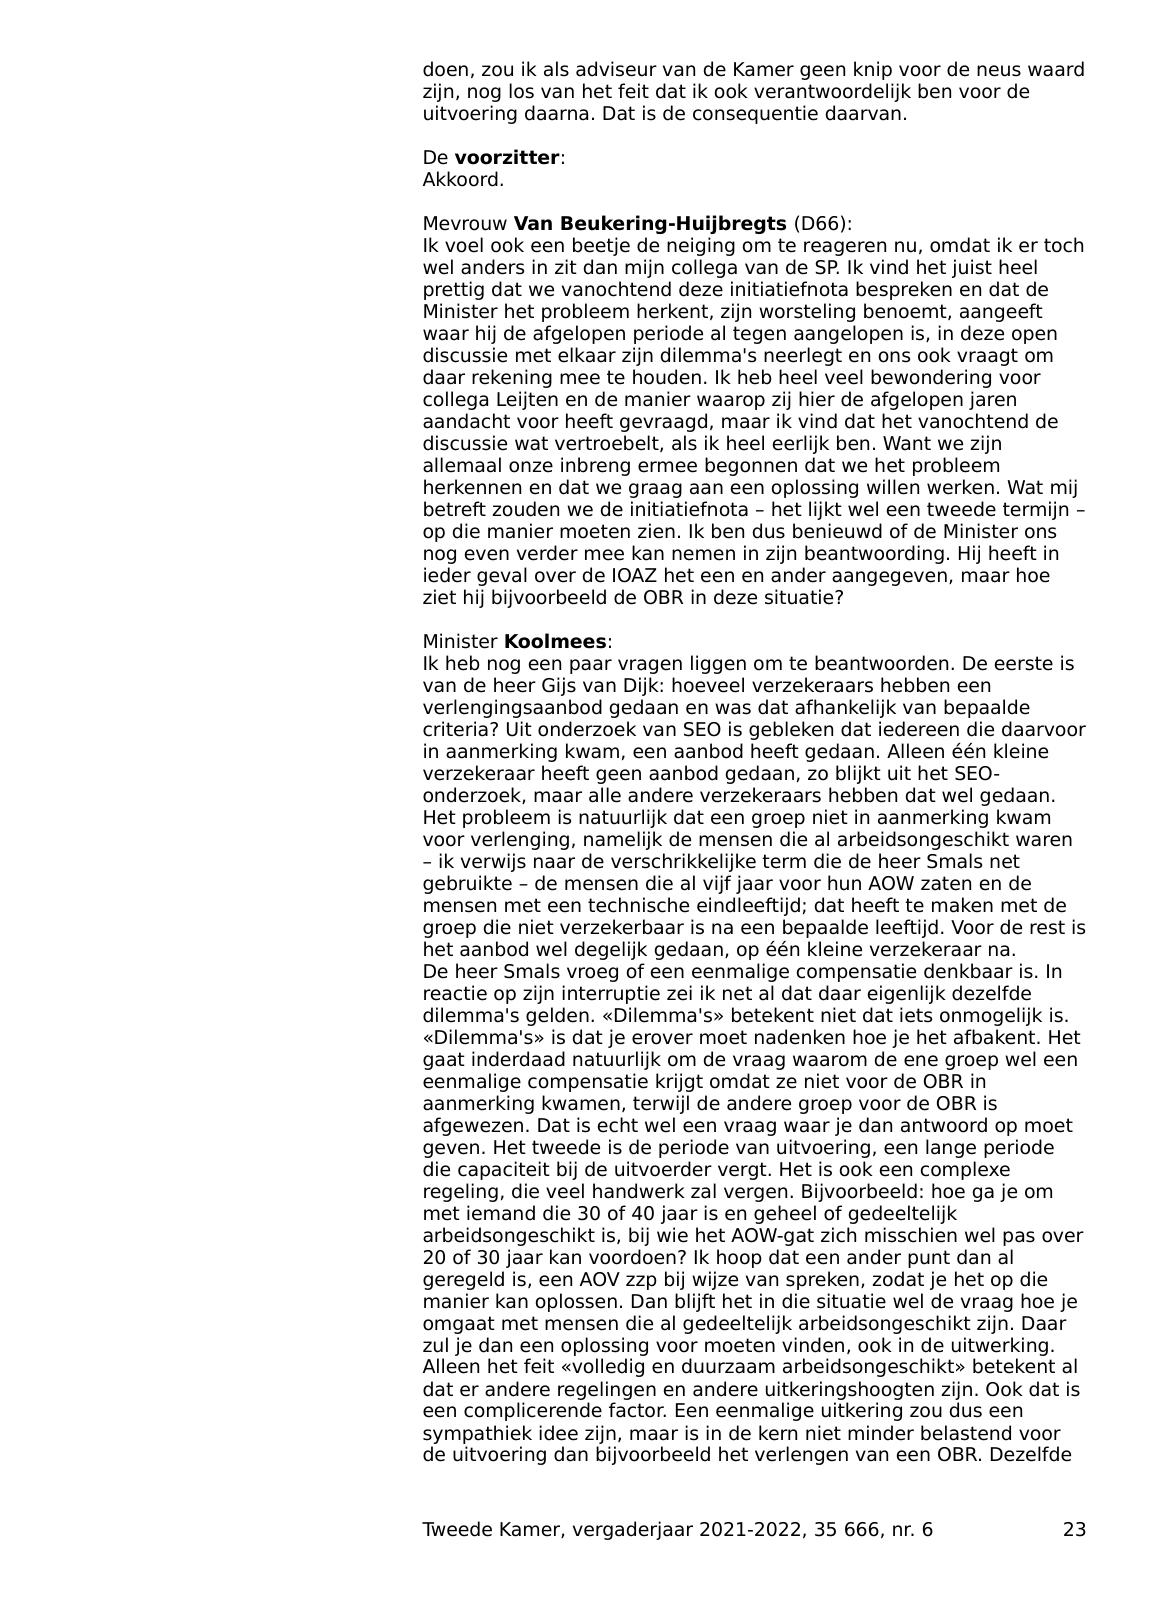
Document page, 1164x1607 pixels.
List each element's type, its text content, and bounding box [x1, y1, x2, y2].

text Mevrouw Van Beukering-Huijbregts (D66): [422, 213, 1087, 235]
text Ik heb nog een paar vragen liggen om te beantwoorden. De eerste is van de heer Gijs van Dijk: hoeveel verzekeraars hebben een verlengingsaanbod gedaan en was dat afhankelijk van bepaalde criteria? Uit onderzoek van SEO is gebleken dat iedereen die daarvoor in aanmerking kwam, een aanbod heeft gedaan. Alleen één kleine verzekeraar heeft geen aanbod gedaan, zo blijkt uit het SEO-onderzoek, maar alle andere verzekeraars hebben dat wel gedaan. Het probleem is natuurlijk dat een groep niet in aanmerking kwam voor verlenging, namelijk de mensen die al arbeidsongeschikt waren – ik verwijs naar de verschrikkelijke term die de heer Smals net gebruikte – de mensen die al vijf jaar voor hun AOW zaten en de mensen met een technische eindleeftijd; dat heeft te maken met de groep die niet verzekerbaar is na een bepaalde leeftijd. Voor de rest is het aanbod wel degelijk gedaan, op één kleine verzekeraar na. [422, 653, 1087, 961]
text De voorzitter: [422, 147, 1087, 169]
text De heer Smals vroeg of een eenmalige compensatie denkbaar is. In reactie op zijn interruptie zei ik net al dat daar eigenlijk dezelfde dilemma's gelden. «Dilemma's» betekent niet dat iets onmogelijk is. «Dilemma's» is dat je erover moet nadenken hoe je het afbakent. Het gaat inderdaad natuurlijk om de vraag waarom de ene groep wel een eenmalige compensatie krijgt omdat ze niet voor de OBR in aanmerking kwamen, terwijl de andere groep voor de OBR is afgewezen. Dat is echt wel een vraag waar je dan antwoord op moet geven. Het tweede is de periode van uitvoering, een lange periode die capaciteit bij de uitvoerder vergt. Het is ook een complexe regeling, die veel handwerk zal vergen. Bijvoorbeeld: hoe ga je om met iemand die 30 of 40 jaar is en geheel of gedeeltelijk arbeidsongeschikt is, bij wie het AOW-gat zich misschien wel pas over 20 of 30 jaar kan voordoen? Ik hoop dat een ander punt dan al geregeld is, een AOV zzp bij wijze van spreken, zodat je het op die manier kan oplossen. Dan blijft het in die situatie wel de vraag hoe je omgaat met mensen die al gedeeltelijk arbeidsongeschikt zijn. Daar zul je dan een oplossing voor moeten vinden, ook in de uitwerking. Alleen het feit «volledig en duurzaam arbeidsongeschikt» betekent al dat er andere regelingen en andere uitkeringshoogten zijn. Ook dat is een complicerende factor. Een eenmalige uitkering zou dus een sympathiek idee zijn, maar is in de kern niet minder belastend voor de uitvoering dan bijvoorbeeld het verlengen van een OBR. Dezelfde [422, 961, 1087, 1466]
text Ik voel ook een beetje de neiging om te reageren nu, omdat ik er toch wel anders in zit dan mijn collega van de SP. Ik vind het juist heel prettig dat we vanochtend deze initiatiefnota bespreken en dat de Minister het probleem herkent, zijn worsteling benoemt, aangeeft waar hij de afgelopen periode al tegen aangelopen is, in deze open discussie met elkaar zijn dilemma's neerlegt en ons ook vraagt om daar rekening mee te houden. Ik heb heel veel bewondering voor collega Leijten en de manier waarop zij hier de afgelopen jaren aandacht voor heeft gevraagd, maar ik vind dat het vanochtend de discussie wat vertroebelt, als ik heel eerlijk ben. Want we zijn allemaal onze inbreng ermee begonnen dat we het probleem herkennen en dat we graag aan een oplossing willen werken. Wat mij betreft zouden we de initiatiefnota – het lijkt wel een tweede termijn – op die manier moeten zien. Ik ben dus benieuwd of de Minister ons nog even verder mee kan nemen in zijn beantwoording. Hij heeft in ieder geval over de IOAZ het een en ander aangegeven, maar hoe ziet hij bijvoorbeeld de OBR in deze situatie? [422, 235, 1087, 609]
text doen, zou ik als adviseur van de Kamer geen knip voor de neus waard zijn, nog los van het feit dat ik ook verantwoordelijk ben voor de uitvoering daarna. Dat is de consequentie daarvan. [422, 59, 1087, 125]
text Minister Koolmees: [422, 631, 1087, 653]
text Akkoord. [422, 169, 1087, 191]
